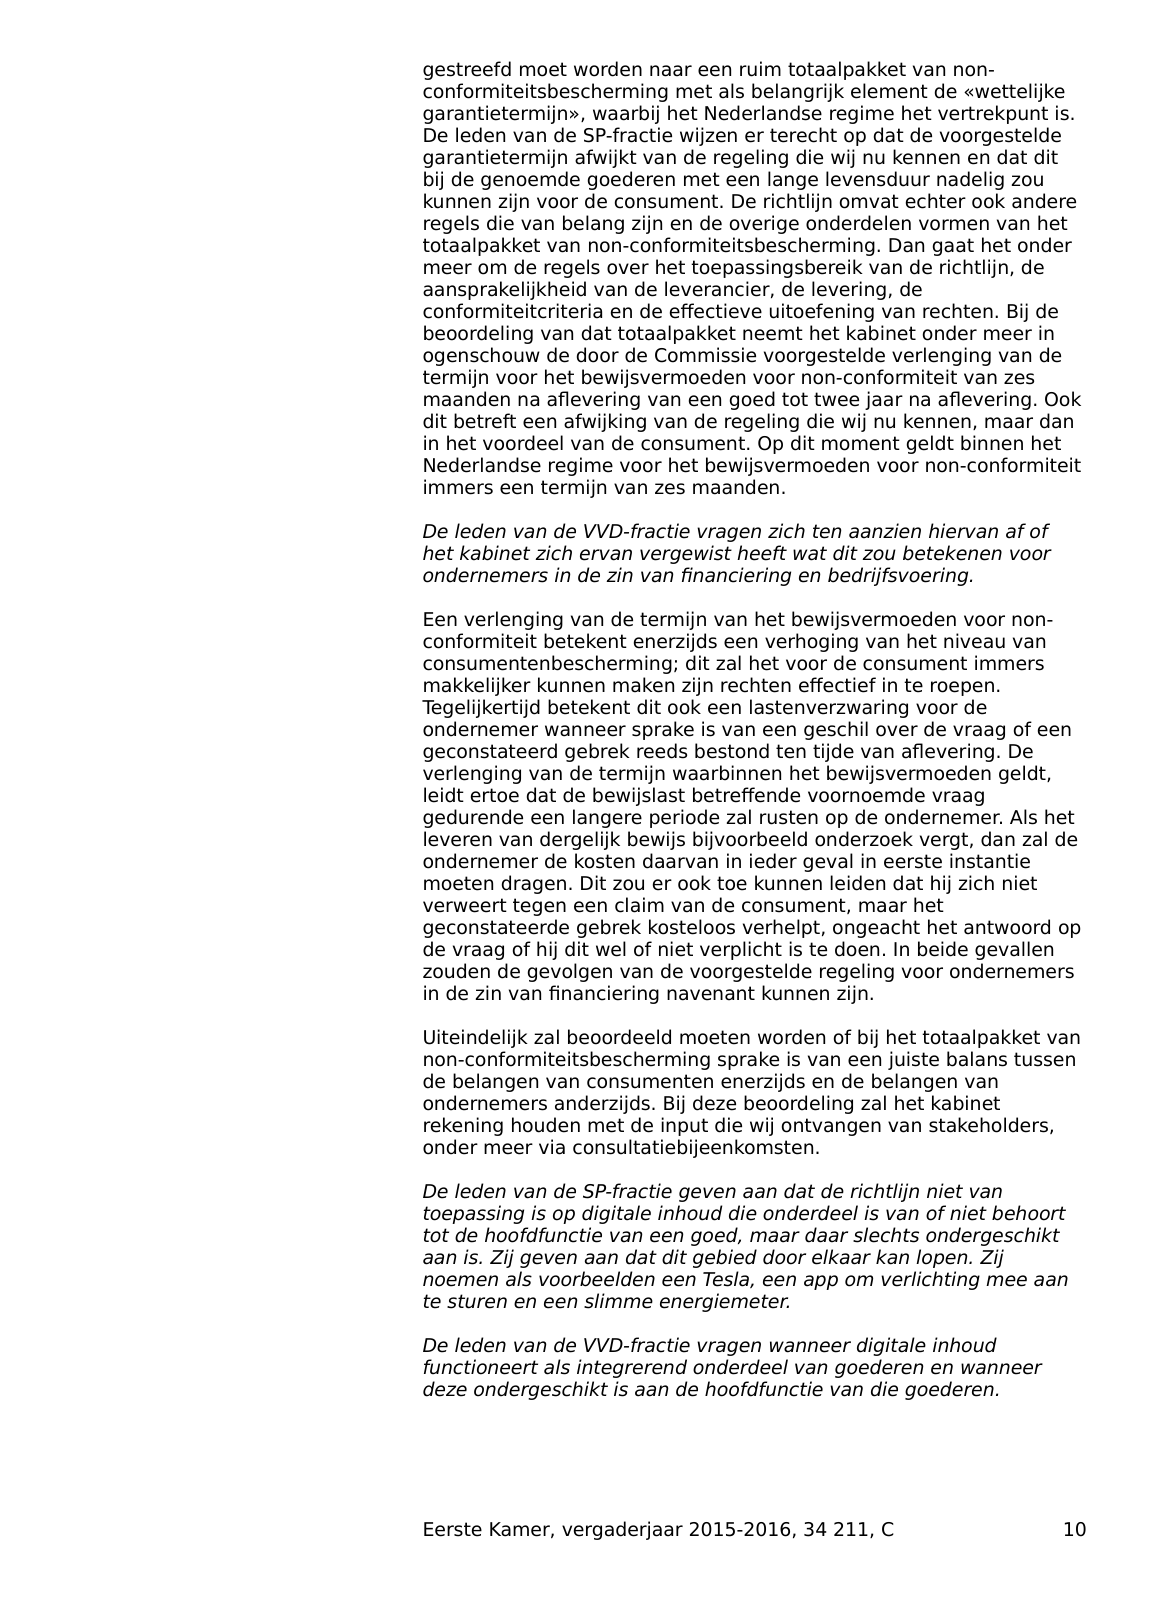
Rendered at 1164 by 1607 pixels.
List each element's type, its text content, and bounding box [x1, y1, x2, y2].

text De leden van de VVD-fractie vragen wanneer digitale inhoud functioneert als integrerend onderdeel van goederen en wanneer deze ondergeschikt is aan de hoofdfunctie van die goederen. [422, 1335, 1087, 1401]
text De leden van de VVD-fractie vragen zich ten aanzien hiervan af of het kabinet zich ervan vergewist heeft wat dit zou betekenen voor ondernemers in de zin van financiering en bedrijfsvoering. [422, 521, 1087, 587]
text De leden van de SP-fractie geven aan dat de richtlijn niet van toepassing is op digitale inhoud die onderdeel is van of niet behoort tot de hoofdfunctie van een goed, maar daar slechts ondergeschikt aan is. Zij geven aan dat dit gebied door elkaar kan lopen. Zij noemen als voorbeelden een Tesla, een app om verlichting mee aan te sturen en een slimme energiemeter. [422, 1181, 1087, 1313]
text Een verlenging van de termijn van het bewijsvermoeden voor non-conformiteit betekent enerzijds een verhoging van het niveau van consumentenbescherming; dit zal het voor de consument immers makkelijker kunnen maken zijn rechten effectief in te roepen. Tegelijkertijd betekent dit ook een lastenverzwaring voor de ondernemer wanneer sprake is van een geschil over de vraag of een geconstateerd gebrek reeds bestond ten tijde van aflevering. De verlenging van de termijn waarbinnen het bewijsvermoeden geldt, leidt ertoe dat de bewijslast betreffende voornoemde vraag gedurende een langere periode zal rusten op de ondernemer. Als het leveren van dergelijk bewijs bijvoorbeeld onderzoek vergt, dan zal de ondernemer de kosten daarvan in ieder geval in eerste instantie moeten dragen. Dit zou er ook toe kunnen leiden dat hij zich niet verweert tegen een claim van de consument, maar het geconstateerde gebrek kosteloos verhelpt, ongeacht het antwoord op de vraag of hij dit wel of niet verplicht is te doen. In beide gevallen zouden de gevolgen van de voorgestelde regeling voor ondernemers in de zin van financiering navenant kunnen zijn. [422, 609, 1087, 1004]
text Uiteindelijk zal beoordeeld moeten worden of bij het totaalpakket van non-conformiteitsbescherming sprake is van een juiste balans tussen de belangen van consumenten enerzijds en de belangen van ondernemers anderzijds. Bij deze beoordeling zal het kabinet rekening houden met de input die wij ontvangen van stakeholders, onder meer via consultatiebijeenkomsten. [422, 1027, 1087, 1159]
text gestreefd moet worden naar een ruim totaalpakket van non-conformiteitsbescherming met als belangrijk element de «wettelijke garantietermijn», waarbij het Nederlandse regime het vertrekpunt is. De leden van de SP-fractie wijzen er terecht op dat de voorgestelde garantietermijn afwijkt van de regeling die wij nu kennen en dat dit bij de genoemde goederen met een lange levensduur nadelig zou kunnen zijn voor de consument. De richtlijn omvat echter ook andere regels die van belang zijn en de overige onderdelen vormen van het totaalpakket van non-conformiteitsbescherming. Dan gaat het onder meer om de regels over het toepassingsbereik van de richtlijn, de aansprakelijkheid van de leverancier, de levering, de conformiteitcriteria en de effectieve uitoefening van rechten. Bij de beoordeling van dat totaalpakket neemt het kabinet onder meer in ogenschouw de door de Commissie voorgestelde verlenging van de termijn voor het bewijsvermoeden voor non-conformiteit van zes maanden na aflevering van een goed tot twee jaar na aflevering. Ook dit betreft een afwijking van de regeling die wij nu kennen, maar dan in het voordeel van de consument. Op dit moment geldt binnen het Nederlandse regime voor het bewijsvermoeden voor non-conformiteit immers een termijn van zes maanden. [422, 59, 1087, 499]
